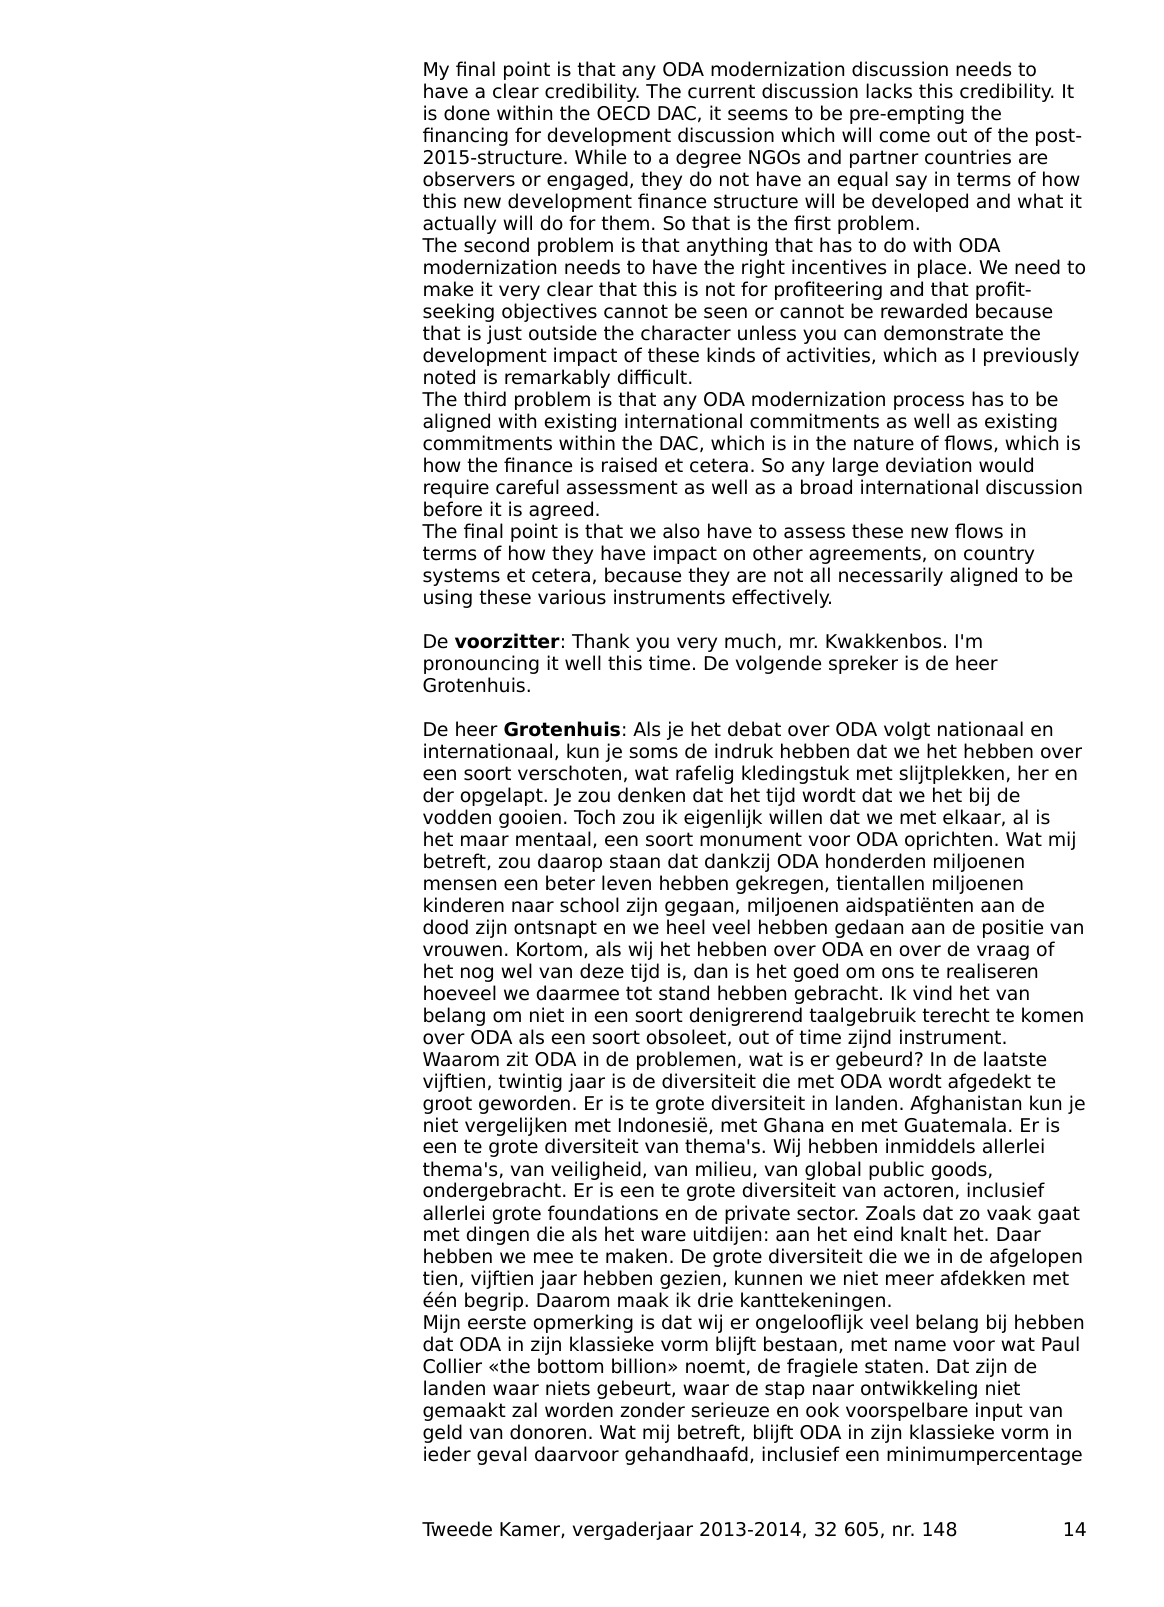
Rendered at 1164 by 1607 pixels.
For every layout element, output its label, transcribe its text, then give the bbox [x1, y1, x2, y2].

text De voorzitter: Thank you very much, mr. Kwakkenbos. I'm pronouncing it well this time. De volgende spreker is de heer Grotenhuis. [422, 631, 1087, 697]
text The second problem is that anything that has to do with ODA modernization needs to have the right incentives in place. We need to make it very clear that this is not for profiteering and that profit-seeking objectives cannot be seen or cannot be rewarded because that is just outside the character unless you can demonstrate the development impact of these kinds of activities, which as I previously noted is remarkably difficult. [422, 235, 1087, 389]
text Mijn eerste opmerking is dat wij er ongelooflijk veel belang bij hebben dat ODA in zijn klassieke vorm blijft bestaan, met name voor wat Paul Collier «the bottom billion» noemt, de fragiele staten. Dat zijn de landen waar niets gebeurt, waar de stap naar ontwikkeling niet gemaakt zal worden zonder serieuze en ook voorspelbare input van geld van donoren. Wat mij betreft, blijft ODA in zijn klassieke vorm in ieder geval daarvoor gehandhaafd, inclusief een minimumpercentage [422, 1312, 1087, 1466]
text The third problem is that any ODA modernization process has to be aligned with existing international commitments as well as existing commitments within the DAC, which is in the nature of flows, which is how the finance is raised et cetera. So any large deviation would require careful assessment as well as a broad international discussion before it is agreed. [422, 389, 1087, 521]
text My final point is that any ODA modernization discussion needs to have a clear credibility. The current discussion lacks this credibility. It is done within the OECD DAC, it seems to be pre-empting the financing for development discussion which will come out of the post-2015-structure. While to a degree NGOs and partner countries are observers or engaged, they do not have an equal say in terms of how this new development finance structure will be developed and what it actually will do for them. So that is the first problem. [422, 59, 1087, 235]
text Waarom zit ODA in de problemen, wat is er gebeurd? In de laatste vijftien, twintig jaar is de diversiteit die met ODA wordt afgedekt te groot geworden. Er is te grote diversiteit in landen. Afghanistan kun je niet vergelijken met Indonesië, met Ghana en met Guatemala. Er is een te grote diversiteit van thema's. Wij hebben inmiddels allerlei thema's, van veiligheid, van milieu, van global public goods, ondergebracht. Er is een te grote diversiteit van actoren, inclusief allerlei grote foundations en de private sector. Zoals dat zo vaak gaat met dingen die als het ware uitdijen: aan het eind knalt het. Daar hebben we mee te maken. De grote diversiteit die we in de afgelopen tien, vijftien jaar hebben gezien, kunnen we niet meer afdekken met één begrip. Daarom maak ik drie kanttekeningen. [422, 1048, 1087, 1312]
text De heer Grotenhuis: Als je het debat over ODA volgt nationaal en internationaal, kun je soms de indruk hebben dat we het hebben over een soort verschoten, wat rafelig kledingstuk met slijtplekken, her en der opgelapt. Je zou denken dat het tijd wordt dat we het bij de vodden gooien. Toch zou ik eigenlijk willen dat we met elkaar, al is het maar mentaal, een soort monument voor ODA oprichten. Wat mij betreft, zou daarop staan dat dankzij ODA honderden miljoenen mensen een beter leven hebben gekregen, tientallen miljoenen kinderen naar school zijn gegaan, miljoenen aidspatiënten aan de dood zijn ontsnapt en we heel veel hebben gedaan aan de positie van vrouwen. Kortom, als wij het hebben over ODA en over de vraag of het nog wel van deze tijd is, dan is het goed om ons te realiseren hoeveel we daarmee tot stand hebben gebracht. Ik vind het van belang om niet in een soort denigrerend taalgebruik terecht te komen over ODA als een soort obsoleet, out of time zijnd instrument. [422, 719, 1087, 1048]
text The final point is that we also have to assess these new flows in terms of how they have impact on other agreements, on country systems et cetera, because they are not all necessarily aligned to be using these various instruments effectively. [422, 521, 1087, 608]
